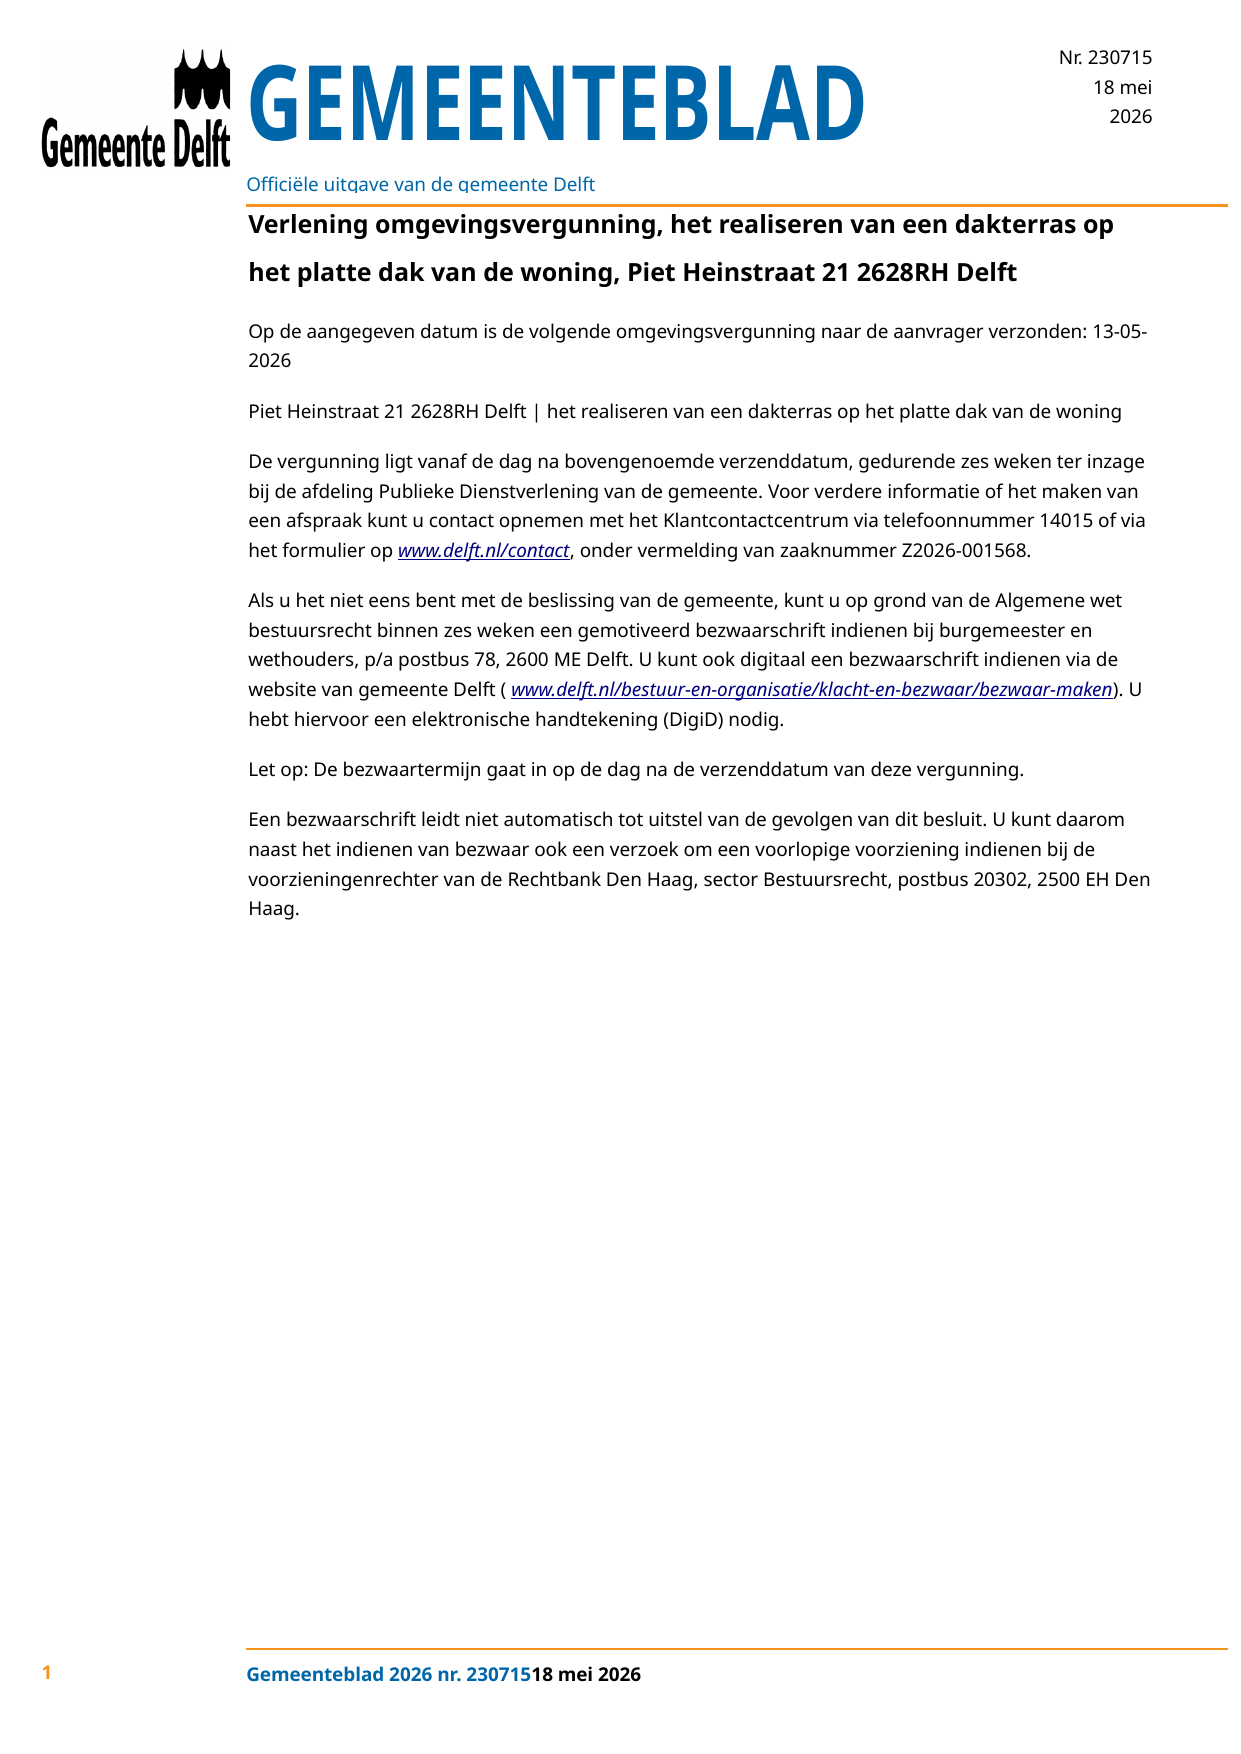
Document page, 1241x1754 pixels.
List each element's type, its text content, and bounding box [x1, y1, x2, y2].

text Verlening omgevingsvergunning, het realiseren van een dakterras op het platte dak van de woning, Piet Heinstraat 21 2628RH Delft [248, 207, 1152, 288]
text Als u het niet eens bent met de beslissing van de gemeente, kunt u op grond van de Algemene wet bestuursrecht binnen zes weken een gemotiveerd bezwaarschrift indienen bij burgemeester en wethouders, p/a postbus 78, 2600 ME Delft. U kunt ook digitaal een bezwaarschrift indienen via de website van gemeente Delft ( www.delft.nl/bestuur-en-organisatie/klacht-en-bezwaar/bezwaar-maken). U hebt hiervoor een elektronische handtekening (DigiD) nodig. [248, 587, 1152, 732]
text Op de aangegeven datum is de volgende omgevingsvergunning naar de aanvrager verzonden: 13-05-2026 [248, 318, 1152, 373]
text Let op: De bezwaartermijn gaat in op de dag na de verzenddatum van deze vergunning. [248, 756, 1152, 782]
text Een bezwaarschrift leidt niet automatisch tot uitstel van de gevolgen van dit besluit. U kunt daarom naast het indienen van bezwaar ook een verzoek om een voorlopige voorziening indienen bij de voorzieningenrechter van de Rechtbank Den Haag, sector Bestuursrecht, postbus 20302, 2500 EH Den Haag. [248, 807, 1152, 921]
text Piet Heinstraat 21 2628RH Delft | het realiseren van een dakterras op het platte dak van de woning [248, 398, 1152, 424]
picture [41, 47, 231, 172]
text De vergunning ligt vanaf de dag na bovengenoemde verzenddatum, gedurende zes weken ter inzage bij de afdeling Publieke Dienstverlening van de gemeente. Voor verdere informatie of het maken van een afspraak kunt u contact opnemen met het Klantcontactcentrum via telefoonnummer 14015 of via het formulier op www.delft.nl/contact, onder vermelding van zaaknummer Z2026-001568. [248, 448, 1152, 563]
